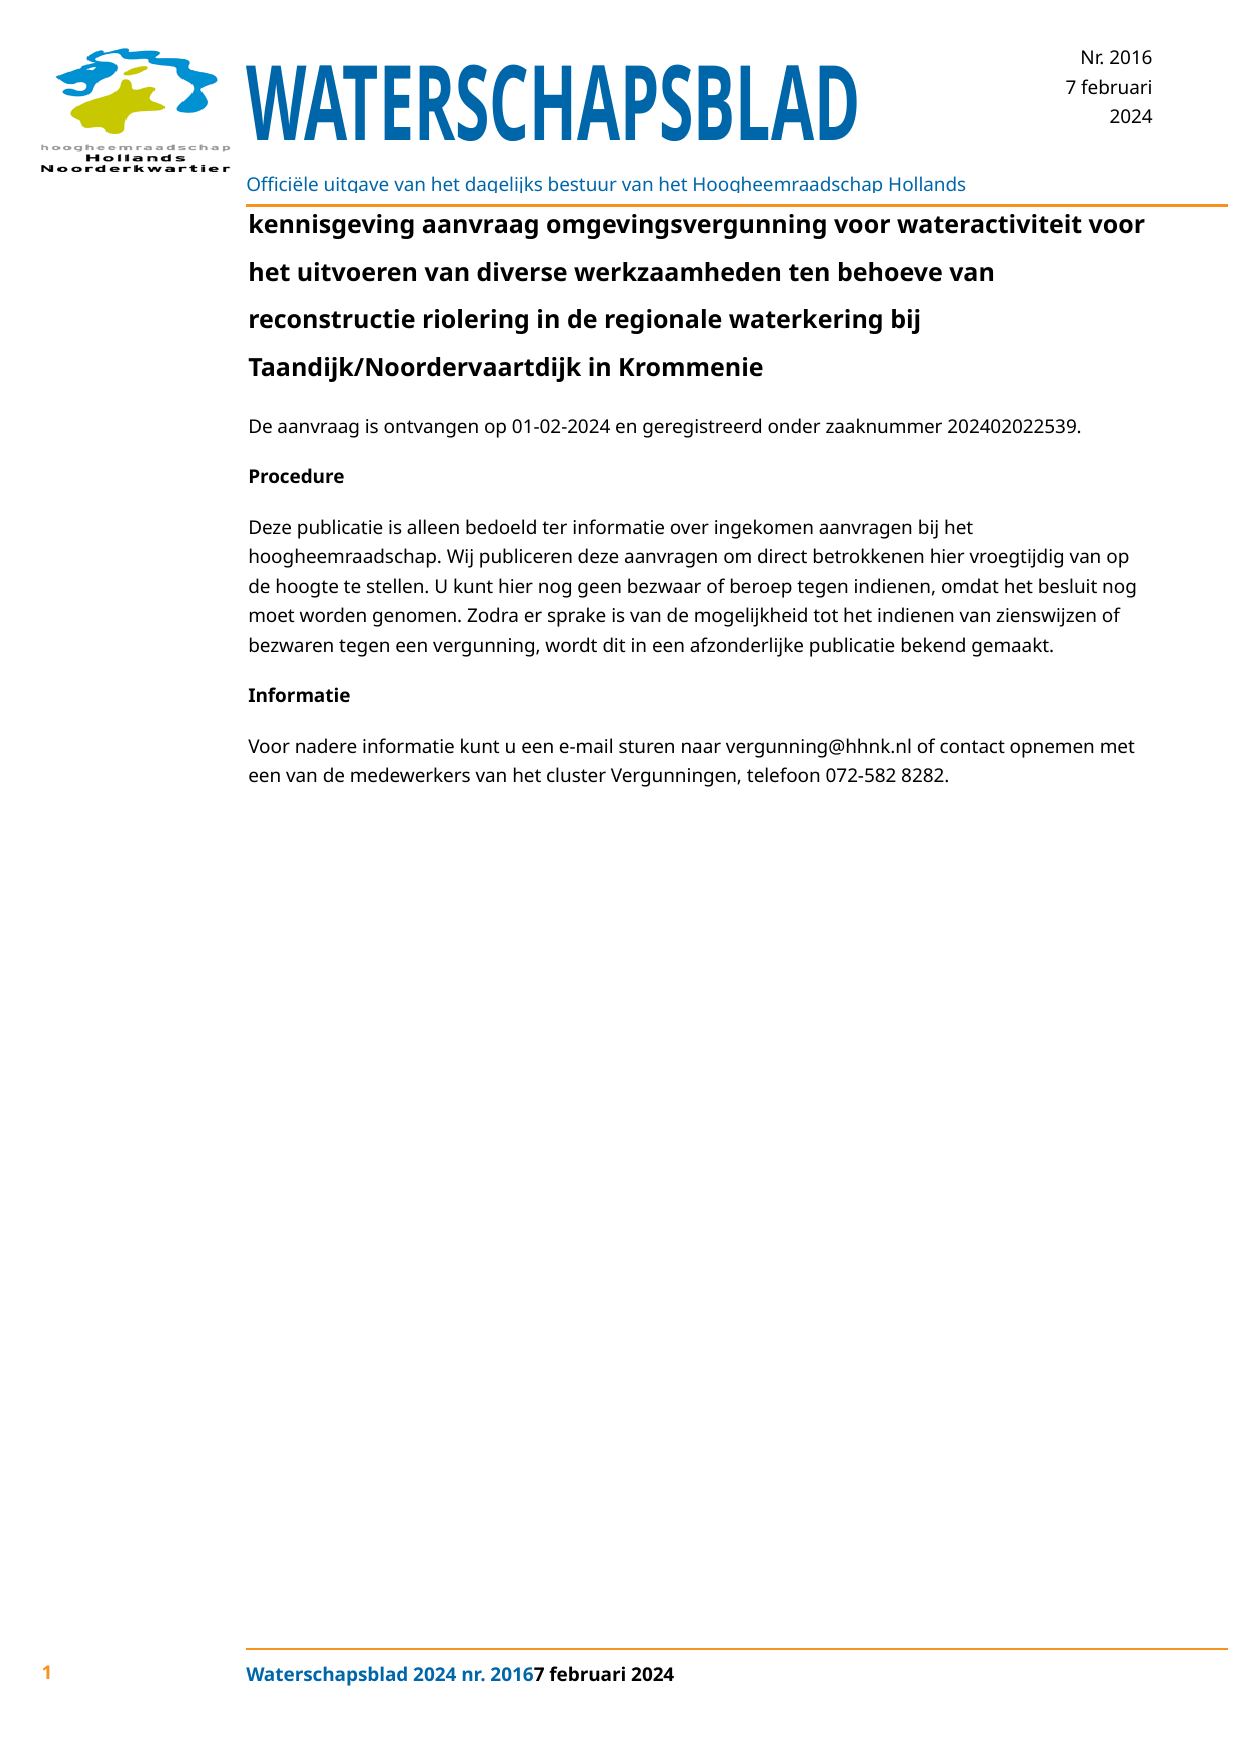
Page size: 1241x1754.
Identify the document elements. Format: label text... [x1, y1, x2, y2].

text De aanvraag is ontvangen op 01-02-2024 en geregistreerd onder zaaknummer 202402022539. [248, 413, 1152, 439]
text Deze publicatie is alleen bedoeld ter informatie over ingekomen aanvragen bij het hoogheemraadschap. Wij publiceren deze aanvragen om direct betrokkenen hier vroegtijdig van op de hoogte te stellen. U kunt hier nog geen bezwaar of beroep tegen indienen, omdat het besluit nog moet worden genomen. Zodra er sprake is van de mogelijkheid tot het indienen van zienswijzen of bezwaren tegen een vergunning, wordt dit in een afzonderlijke publicatie bekend gemaakt. [248, 514, 1152, 658]
text Procedure [248, 463, 1152, 489]
text Voor nadere informatie kunt u een e-mail sturen naar vergunning@hhnk.nl of contact opnemen met een van de medewerkers van het cluster Vergunningen, telefoon 072-582 8282. [248, 733, 1152, 788]
picture [41, 47, 231, 172]
text kennisgeving aanvraag omgevingsvergunning voor wateractiviteit voor het uitvoeren van diverse werkzaamheden ten behoeve van reconstructie riolering in de regionale waterkering bij Taandijk/Noordervaartdijk in Krommenie [248, 207, 1152, 384]
text Informatie [248, 683, 1152, 708]
